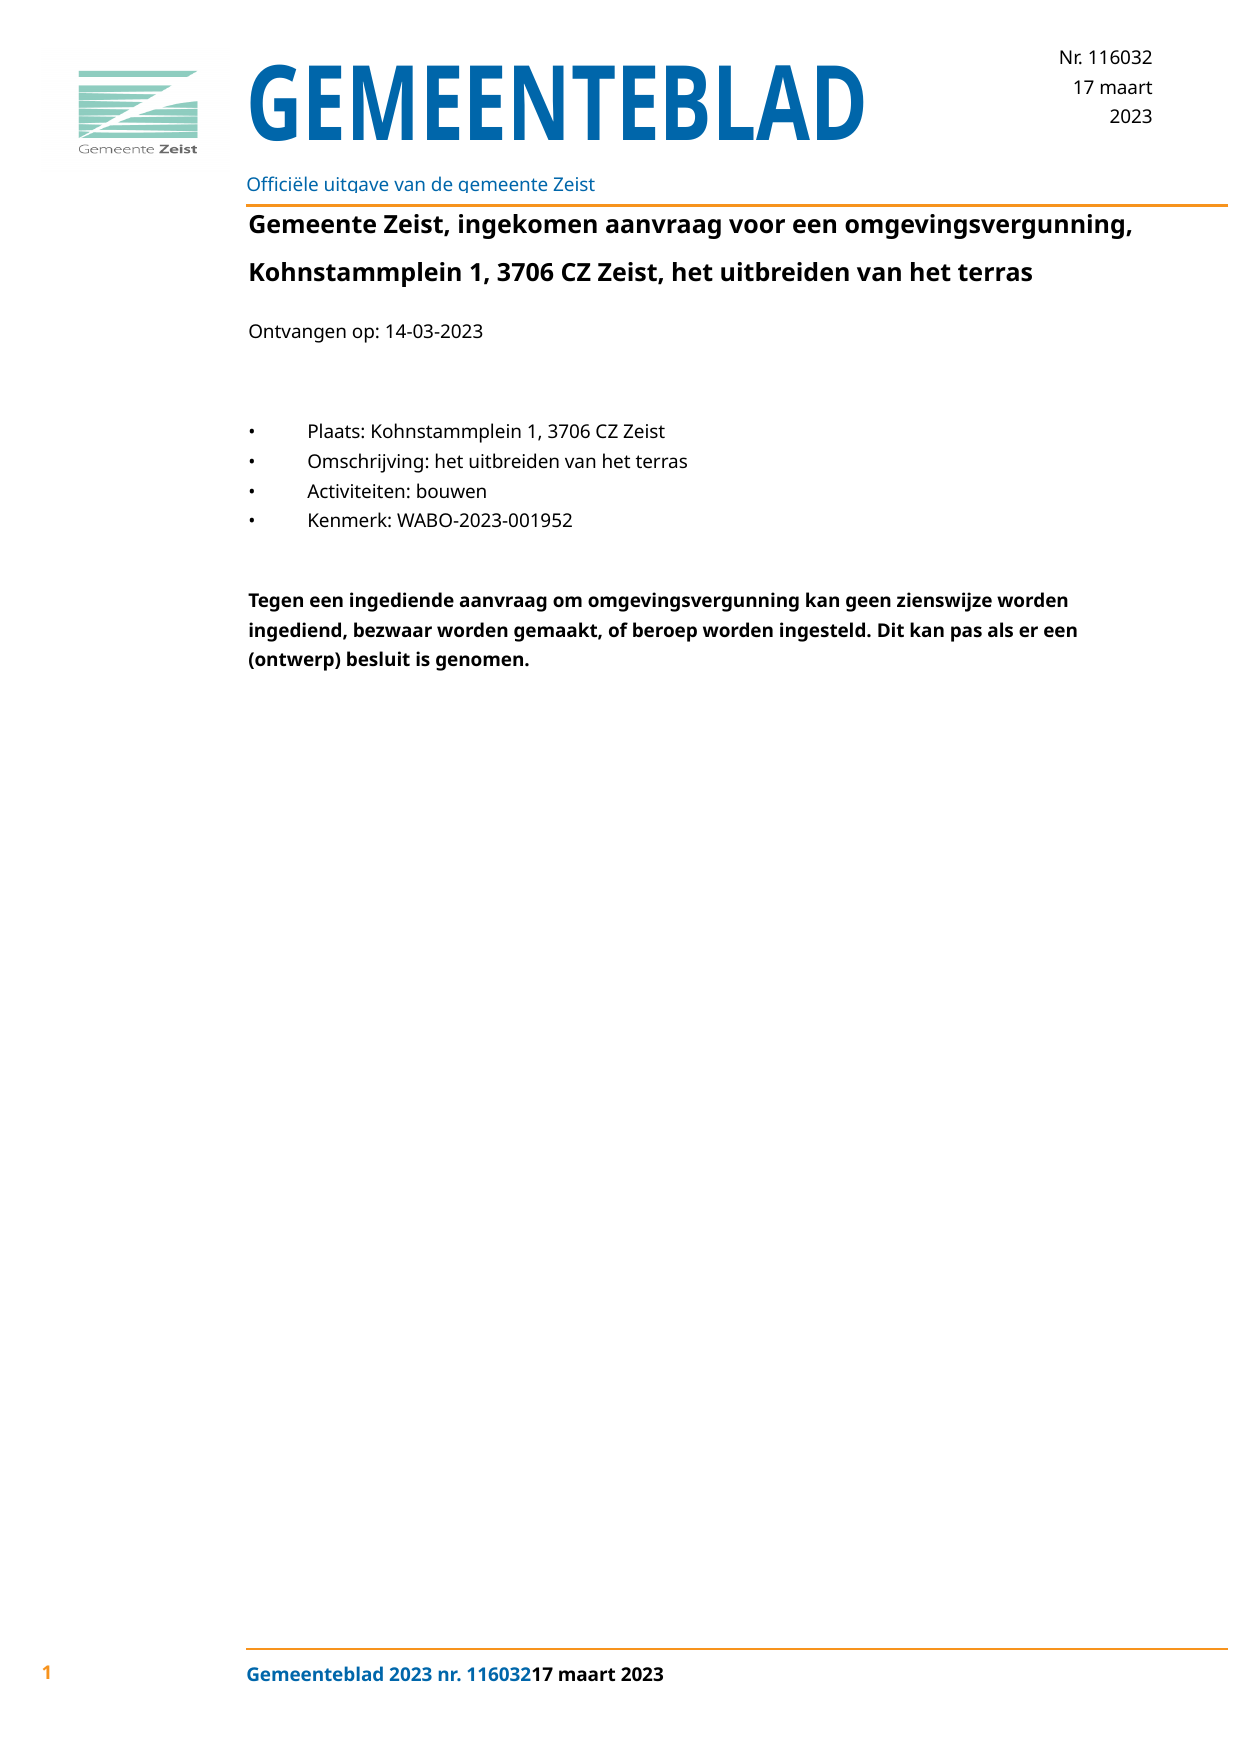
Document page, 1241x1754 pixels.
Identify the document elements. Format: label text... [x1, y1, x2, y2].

text Tegen een ingediende aanvraag om omgevingsvergunning kan geen zienswijze worden ingediend, bezwaar worden gemaakt, of beroep worden ingesteld. Dit kan pas als er een (ontwerp) besluit is genomen. [248, 587, 1152, 672]
text Gemeente Zeist, ingekomen aanvraag voor een omgevingsvergunning, Kohnstammplein 1, 3706 CZ Zeist, het uitbreiden van het terras [248, 207, 1152, 288]
list Kenmerk: WABO-2023-001952 [248, 507, 1152, 533]
picture [41, 47, 231, 172]
list Plaats: Kohnstammplein 1, 3706 CZ Zeist [248, 419, 1152, 444]
text Ontvangen op: 14-03-2023 [248, 318, 1152, 344]
list Activiteiten: bouwen [248, 478, 1152, 504]
list Omschrijving: het uitbreiden van het terras [248, 448, 1152, 474]
